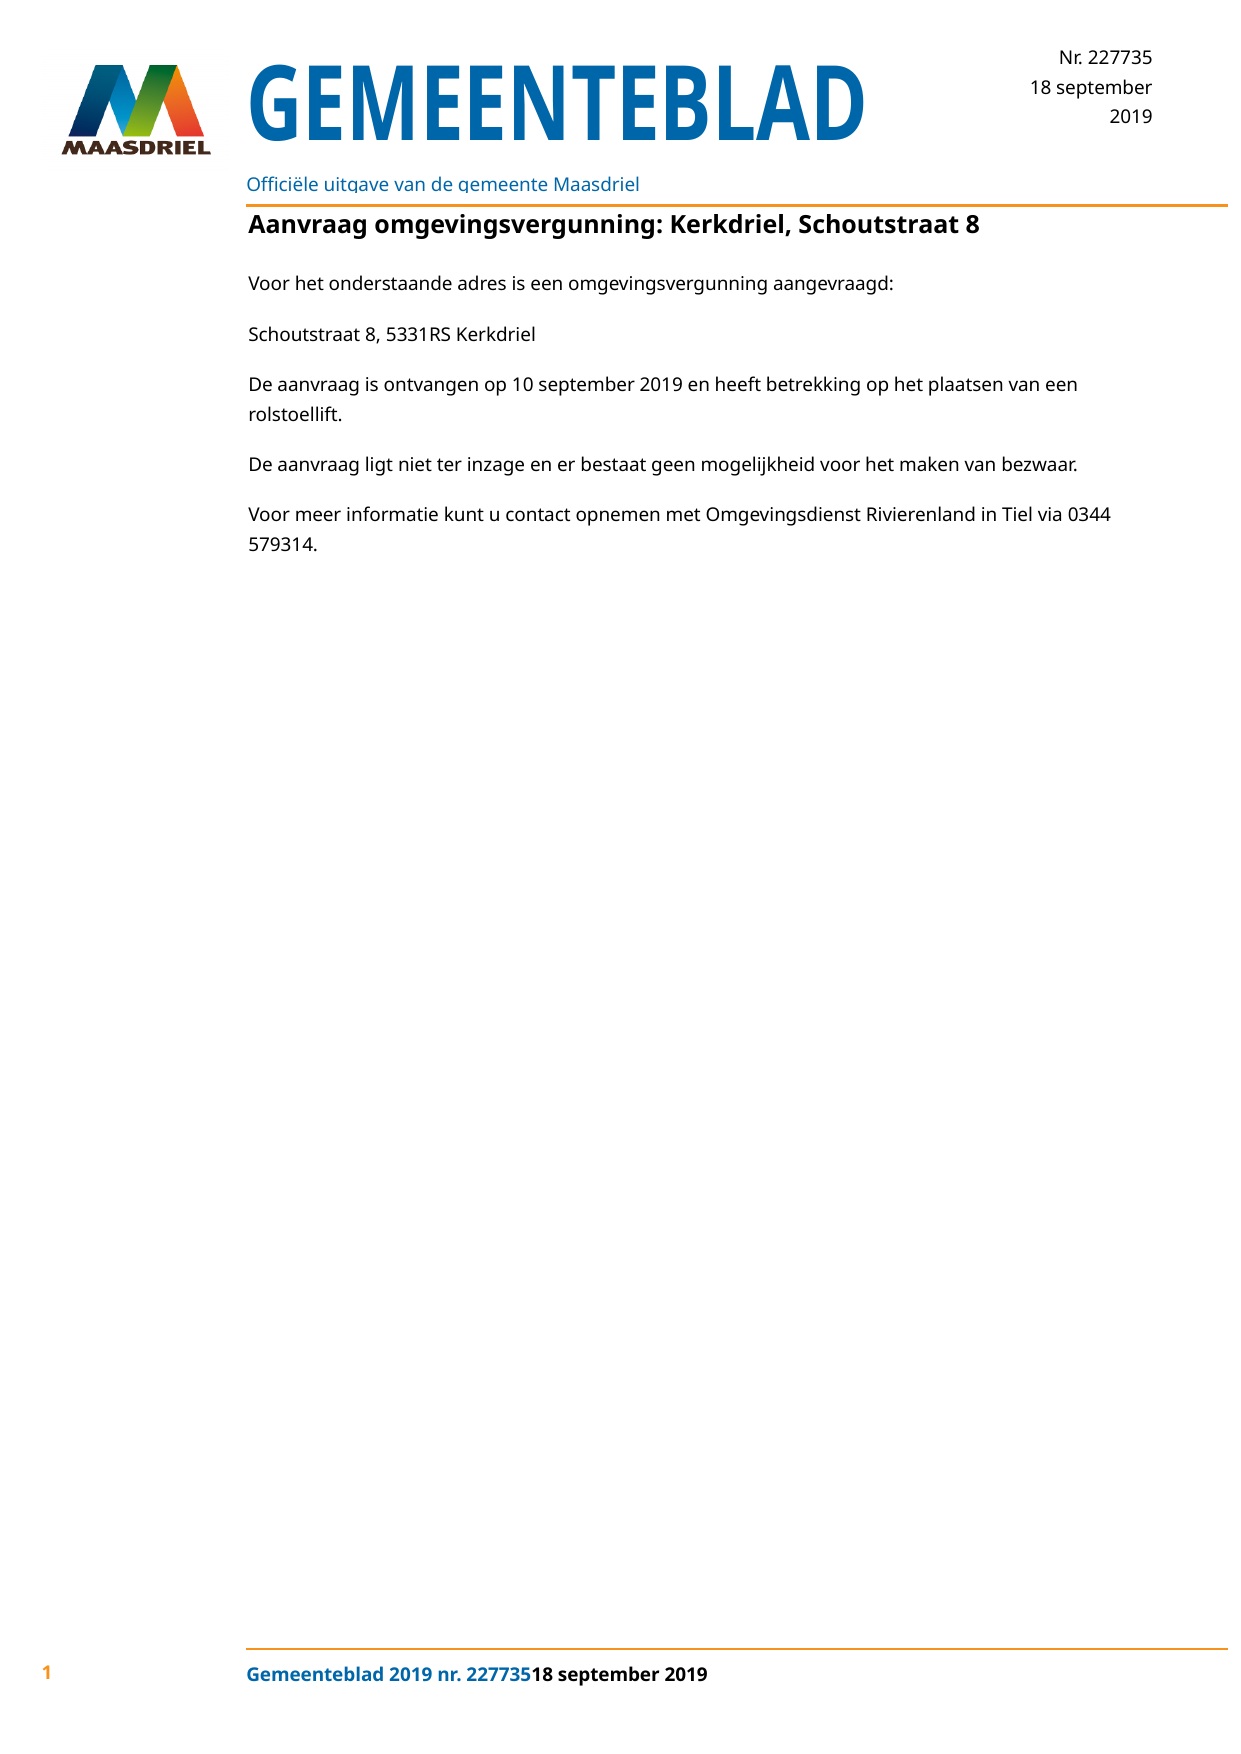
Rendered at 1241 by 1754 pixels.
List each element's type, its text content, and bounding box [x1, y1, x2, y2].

text De aanvraag ligt niet ter inzage en er bestaat geen mogelijkheid voor het maken van bezwaar. [248, 451, 1152, 477]
text Schoutstraat 8, 5331RS Kerkdriel [248, 321, 1152, 346]
text Voor meer informatie kunt u contact opnemen met Omgevingsdienst Rivierenland in Tiel via 0344 579314. [248, 502, 1152, 557]
text De aanvraag is ontvangen op 10 september 2019 en heeft betrekking op het plaatsen van een rolstoellift. [248, 371, 1152, 426]
picture [41, 47, 231, 172]
text Voor het onderstaande adres is een omgevingsvergunning aangevraagd: [248, 270, 1152, 296]
text Aanvraag omgevingsvergunning: Kerkdriel, Schoutstraat 8 [248, 207, 1152, 241]
